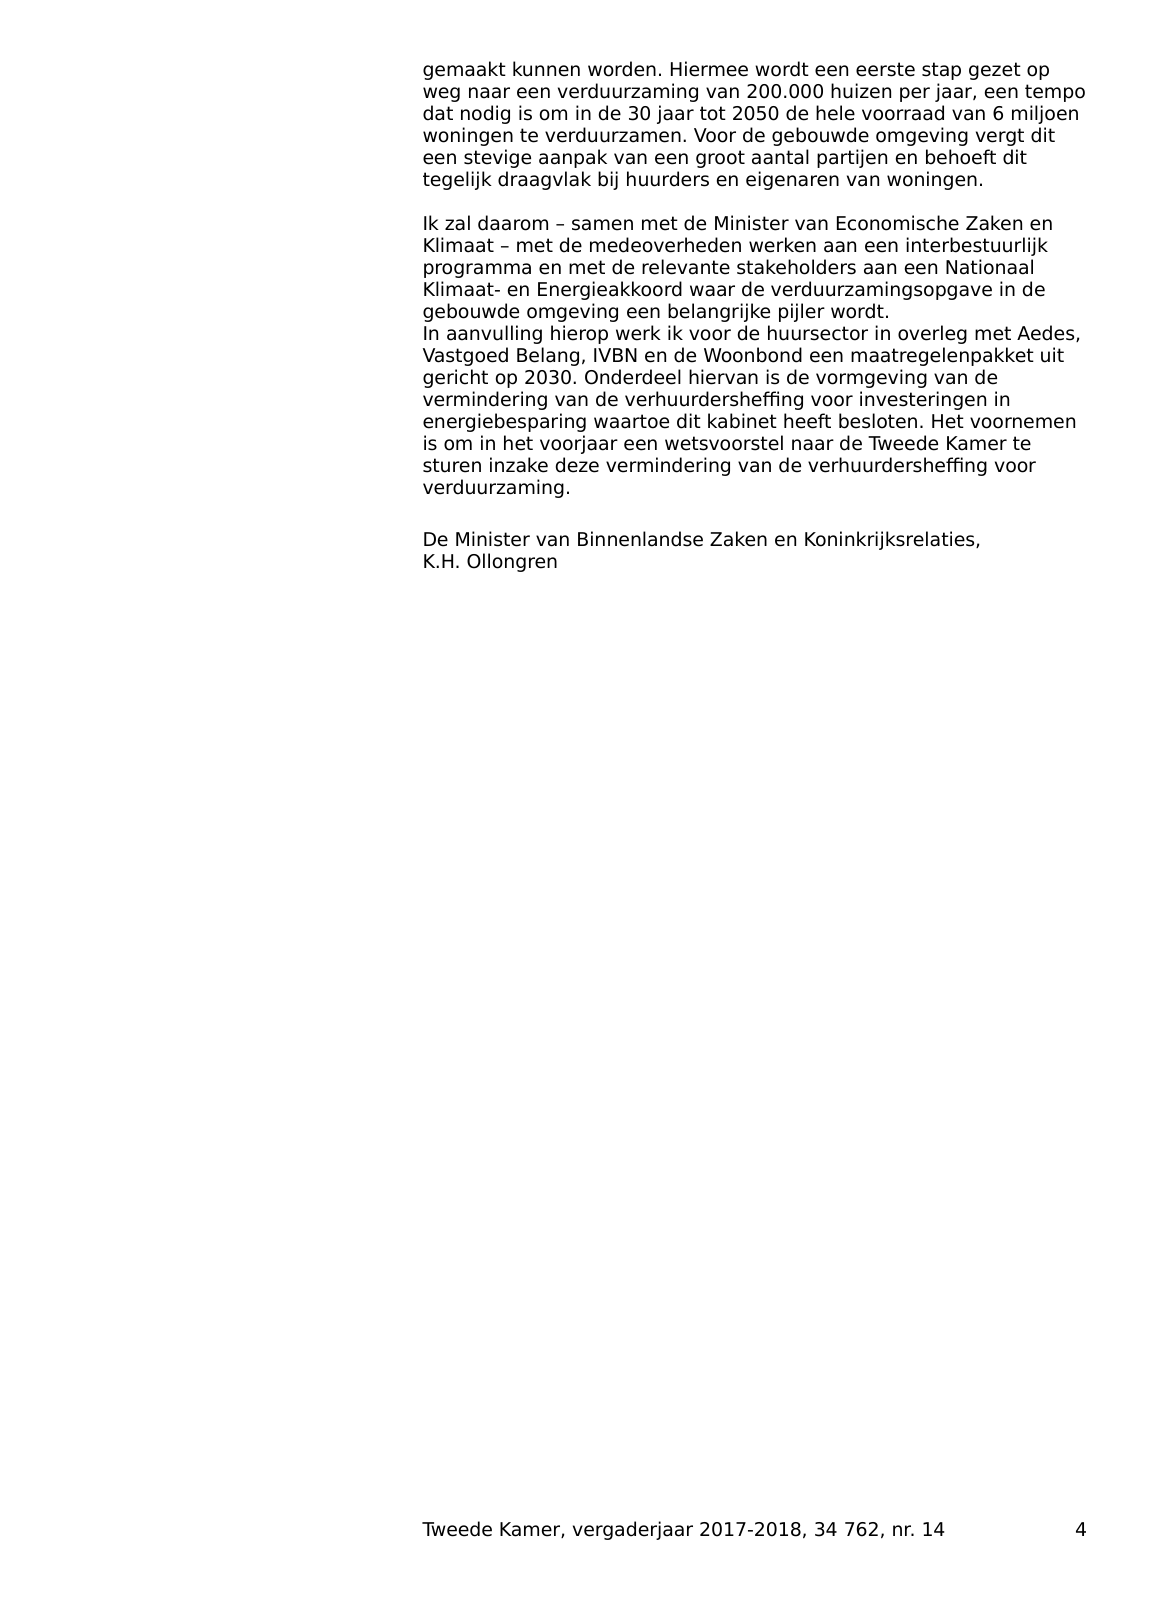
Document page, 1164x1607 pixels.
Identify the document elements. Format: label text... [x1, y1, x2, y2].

text gemaakt kunnen worden. Hiermee wordt een eerste stap gezet op weg naar een verduurzaming van 200.000 huizen per jaar, een tempo dat nodig is om in de 30 jaar tot 2050 de hele voorraad van 6 miljoen woningen te verduurzamen. Voor de gebouwde omgeving vergt dit een stevige aanpak van een groot aantal partijen en behoeft dit tegelijk draagvlak bij huurders en eigenaren van woningen. [422, 59, 1087, 191]
text De Minister van Binnenlandse Zaken en Koninkrijksrelaties, K.H. Ollongren [422, 529, 1087, 573]
text Ik zal daarom – samen met de Minister van Economische Zaken en Klimaat – met de medeoverheden werken aan een interbestuurlijk programma en met de relevante stakeholders aan een Nationaal Klimaat- en Energieakkoord waar de verduurzamingsopgave in de gebouwde omgeving een belangrijke pijler wordt. [422, 213, 1087, 323]
text In aanvulling hierop werk ik voor de huursector in overleg met Aedes, Vastgoed Belang, IVBN en de Woonbond een maatregelenpakket uit gericht op 2030. Onderdeel hiervan is de vormgeving van de vermindering van de verhuurdersheffing voor investeringen in energiebesparing waartoe dit kabinet heeft besloten. Het voornemen is om in het voorjaar een wetsvoorstel naar de Tweede Kamer te sturen inzake deze vermindering van de verhuurdersheffing voor verduurzaming. [422, 323, 1087, 499]
